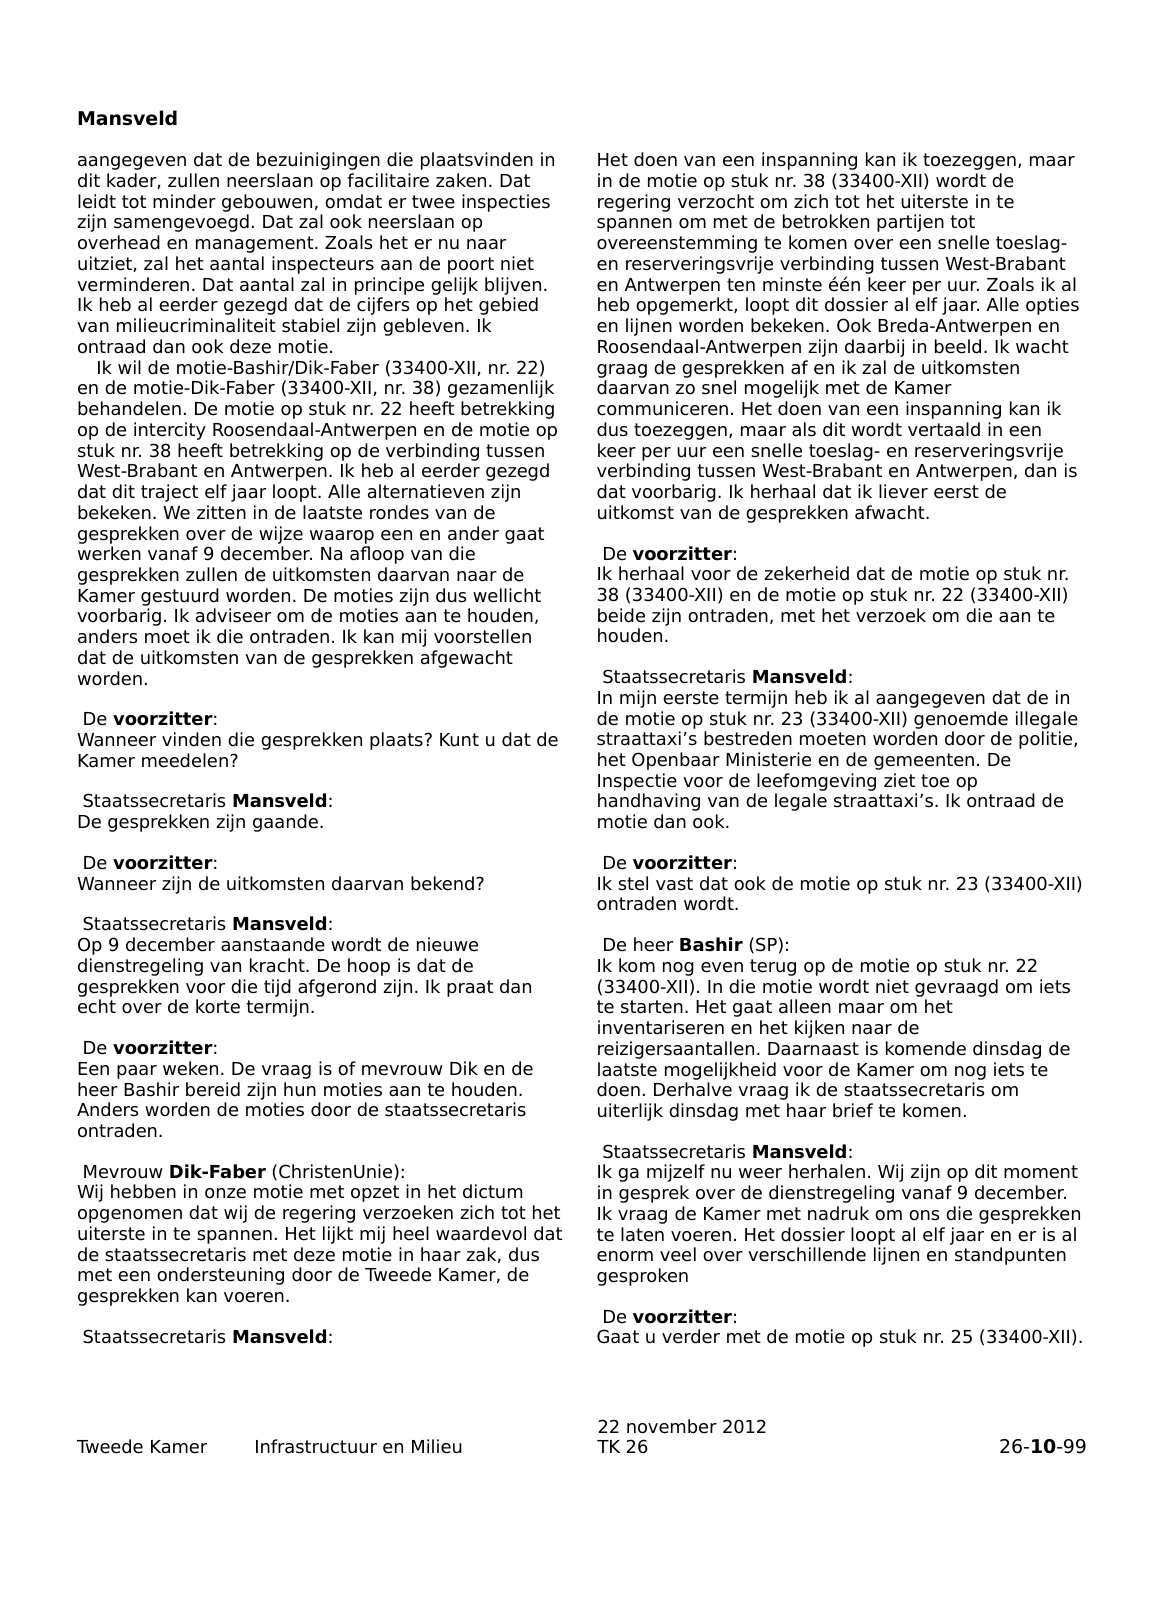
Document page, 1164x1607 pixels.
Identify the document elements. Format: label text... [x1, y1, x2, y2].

text Wanneer zijn de uitkomsten daarvan bekend? [77, 873, 567, 894]
text aangegeven dat de bezuinigingen die plaatsvinden in dit kader, zullen neerslaan op facilitaire zaken. Dat leidt tot minder gebouwen, omdat er twee inspecties zijn samengevoegd. Dat zal ook neerslaan op overhead en management. Zoals het er nu naar uitziet, zal het aantal inspecteurs aan de poort niet verminderen. Dat aantal zal in principe gelijk blijven. Ik heb al eerder gezegd dat de cijfers op het gebied van milieucriminaliteit stabiel zijn gebleven. Ik ontraad dan ook deze motie. [77, 150, 567, 357]
text Ik ga mijzelf nu weer herhalen. Wij zijn op dit moment in gesprek over de dienstregeling vanaf 9 december. Ik vraag de Kamer met nadruk om ons die gesprekken te laten voeren. Het dossier loopt al elf jaar en er is al enorm veel over verschillende lijnen en standpunten gesproken [596, 1162, 1087, 1287]
text Mevrouw Dik-Faber (ChristenUnie): [77, 1162, 567, 1182]
text De voorzitter: [596, 1307, 1087, 1327]
text Ik wil de motie-Bashir/Dik-Faber (33400-XII, nr. 22) en de motie-Dik-Faber (33400-XII, nr. 38) gezamenlijk behandelen. De motie op stuk nr. 22 heeft betrekking op de intercity Roosendaal-Antwerpen en de motie op stuk nr. 38 heeft betrekking op de verbinding tussen West-Brabant en Antwerpen. Ik heb al eerder gezegd dat dit traject elf jaar loopt. Alle alternatieven zijn bekeken. We zitten in de laatste rondes van de gesprekken over de wijze waarop een en ander gaat werken vanaf 9 december. Na afloop van die gesprekken zullen de uitkomsten daarvan naar de Kamer gestuurd worden. De moties zijn dus wellicht voorbarig. Ik adviseer om de moties aan te houden, anders moet ik die ontraden. Ik kan mij voorstellen dat de uitkomsten van de gesprekken afgewacht worden. [77, 357, 567, 689]
text In mijn eerste termijn heb ik al aangegeven dat de in de motie op stuk nr. 23 (33400-XII) genoemde illegale straattaxi’s bestreden moeten worden door de politie, het Openbaar Ministerie en de gemeenten. De Inspectie voor de leefomgeving ziet toe op handhaving van de legale straattaxi’s. Ik ontraad de motie dan ook. [596, 688, 1087, 833]
text Het doen van een inspanning kan ik toezeggen, maar in de motie op stuk nr. 38 (33400-XII) wordt de regering verzocht om zich tot het uiterste in te spannen om met de betrokken partijen tot overeenstemming te komen over een snelle toeslag- en reserveringsvrije verbinding tussen West-Brabant en Antwerpen ten minste één keer per uur. Zoals ik al heb opgemerkt, loopt dit dossier al elf jaar. Alle opties en lijnen worden bekeken. Ook Breda-Antwerpen en Roosendaal-Antwerpen zijn daarbij in beeld. Ik wacht graag de gesprekken af en ik zal de uitkomsten daarvan zo snel mogelijk met de Kamer communiceren. Het doen van een inspanning kan ik dus toezeggen, maar als dit wordt vertaald in een keer per uur een snelle toeslag- en reserveringsvrije verbinding tussen West-Brabant en Antwerpen, dan is dat voorbarig. Ik herhaal dat ik liever eerst de uitkomst van de gesprekken afwacht. [596, 150, 1087, 523]
text Op 9 december aanstaande wordt de nieuwe dienstregeling van kracht. De hoop is dat de gesprekken voor die tijd afgerond zijn. Ik praat dan echt over de korte termijn. [77, 935, 567, 1018]
text De voorzitter: [77, 1038, 567, 1059]
text Wij hebben in onze motie met opzet in het dictum opgenomen dat wij de regering verzoeken zich tot het uiterste in te spannen. Het lijkt mij heel waardevol dat de staatssecretaris met deze motie in haar zak, dus met een ondersteuning door de Tweede Kamer, de gesprekken kan voeren. [77, 1182, 567, 1307]
text De voorzitter: [596, 853, 1087, 873]
text Staatssecretaris Mansveld: [77, 914, 567, 935]
text De gesprekken zijn gaande. [77, 812, 567, 833]
text Staatssecretaris Mansveld: [596, 1142, 1087, 1162]
text Ik stel vast dat ook de motie op stuk nr. 23 (33400-XII) ontraden wordt. [596, 873, 1087, 915]
text Staatssecretaris Mansveld: [77, 1327, 567, 1347]
text Een paar weken. De vraag is of mevrouw Dik en de heer Bashir bereid zijn hun moties aan te houden. Anders worden de moties door de staatssecretaris ontraden. [77, 1059, 567, 1142]
text Ik herhaal voor de zekerheid dat de motie op stuk nr. 38 (33400-XII) en de motie op stuk nr. 22 (33400-XII) beide zijn ontraden, met het verzoek om die aan te houden. [596, 564, 1087, 647]
text De voorzitter: [596, 543, 1087, 564]
text De voorzitter: [77, 709, 567, 730]
text Staatssecretaris Mansveld: [596, 667, 1087, 688]
text Staatssecretaris Mansveld: [77, 791, 567, 812]
text Gaat u verder met de motie op stuk nr. 25 (33400-XII). [596, 1327, 1087, 1348]
text Ik kom nog even terug op de motie op stuk nr. 22 (33400-XII). In die motie wordt niet gevraagd om iets te starten. Het gaat alleen maar om het inventariseren en het kijken naar de reizigersaantallen. Daarnaast is komende dinsdag de laatste mogelijkheid voor de Kamer om nog iets te doen. Derhalve vraag ik de staatssecretaris om uiterlijk dinsdag met haar brief te komen. [596, 956, 1087, 1122]
text De heer Bashir (SP): [596, 935, 1087, 956]
text De voorzitter: [77, 853, 567, 873]
text Wanneer vinden die gesprekken plaats? Kunt u dat de Kamer meedelen? [77, 730, 567, 771]
